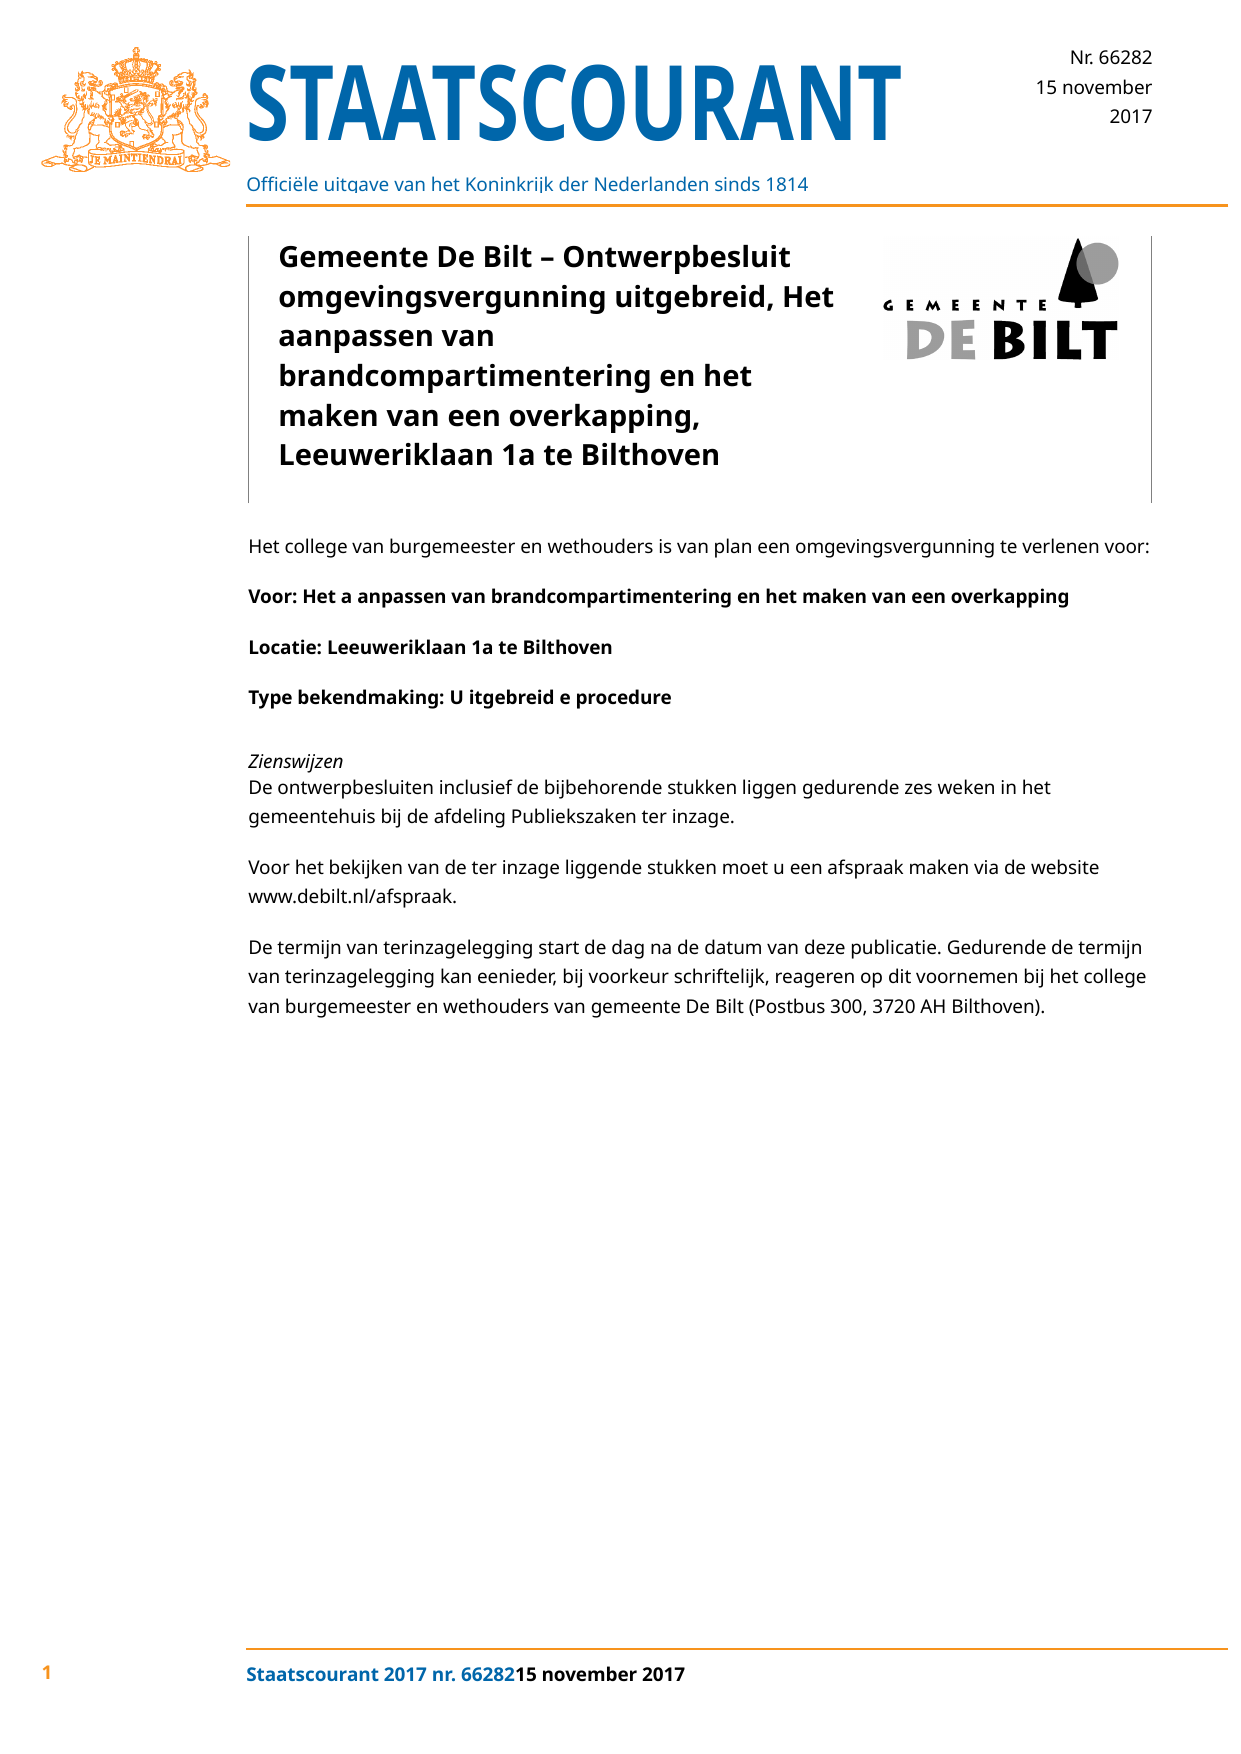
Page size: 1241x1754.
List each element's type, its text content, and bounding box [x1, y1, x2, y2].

picture [41, 47, 231, 172]
table_header [850, 236, 1151, 503]
text Locatie: Leeuweriklaan 1a te Bilthoven [248, 634, 1152, 659]
text De ontwerpbesluiten inclusief de bijbehorende stukken liggen gedurende zes weken in het gemeentehuis bij de afdeling Publiekszaken ter inzage. [248, 774, 1152, 829]
text Zienswijzen [248, 748, 1152, 774]
text Voor: Het a anpassen van brandcompartimentering en het maken van een overkapping [248, 583, 1152, 609]
picture [882, 236, 1119, 360]
text De termijn van terinzagelegging start de dag na de datum van deze publicatie. Gedurende de termijn van terinzagelegging kan eenieder, bij voorkeur schriftelijk, reageren op dit voornemen bij het college van burgemeester en wethouders van gemeente De Bilt (Postbus 300, 3720 AH Bilthoven). [248, 934, 1152, 1019]
table_header Gemeente De Bilt – Ontwerpbesluit omgevingsvergunning uitgebreid, Het aanpassen van brandcompartimentering en het maken van een overkapping, Leeuweriklaan 1a te Bilthoven [249, 236, 850, 503]
text Voor het bekijken van de ter inzage liggende stukken moet u een afspraak maken via de website www.debilt.nl/afspraak. [248, 854, 1152, 909]
text Het college van burgemeester en wethouders is van plan een omgevingsvergunning te verlenen voor: [248, 533, 1152, 559]
text Type bekendmaking: U itgebreid e procedure [248, 684, 1152, 710]
